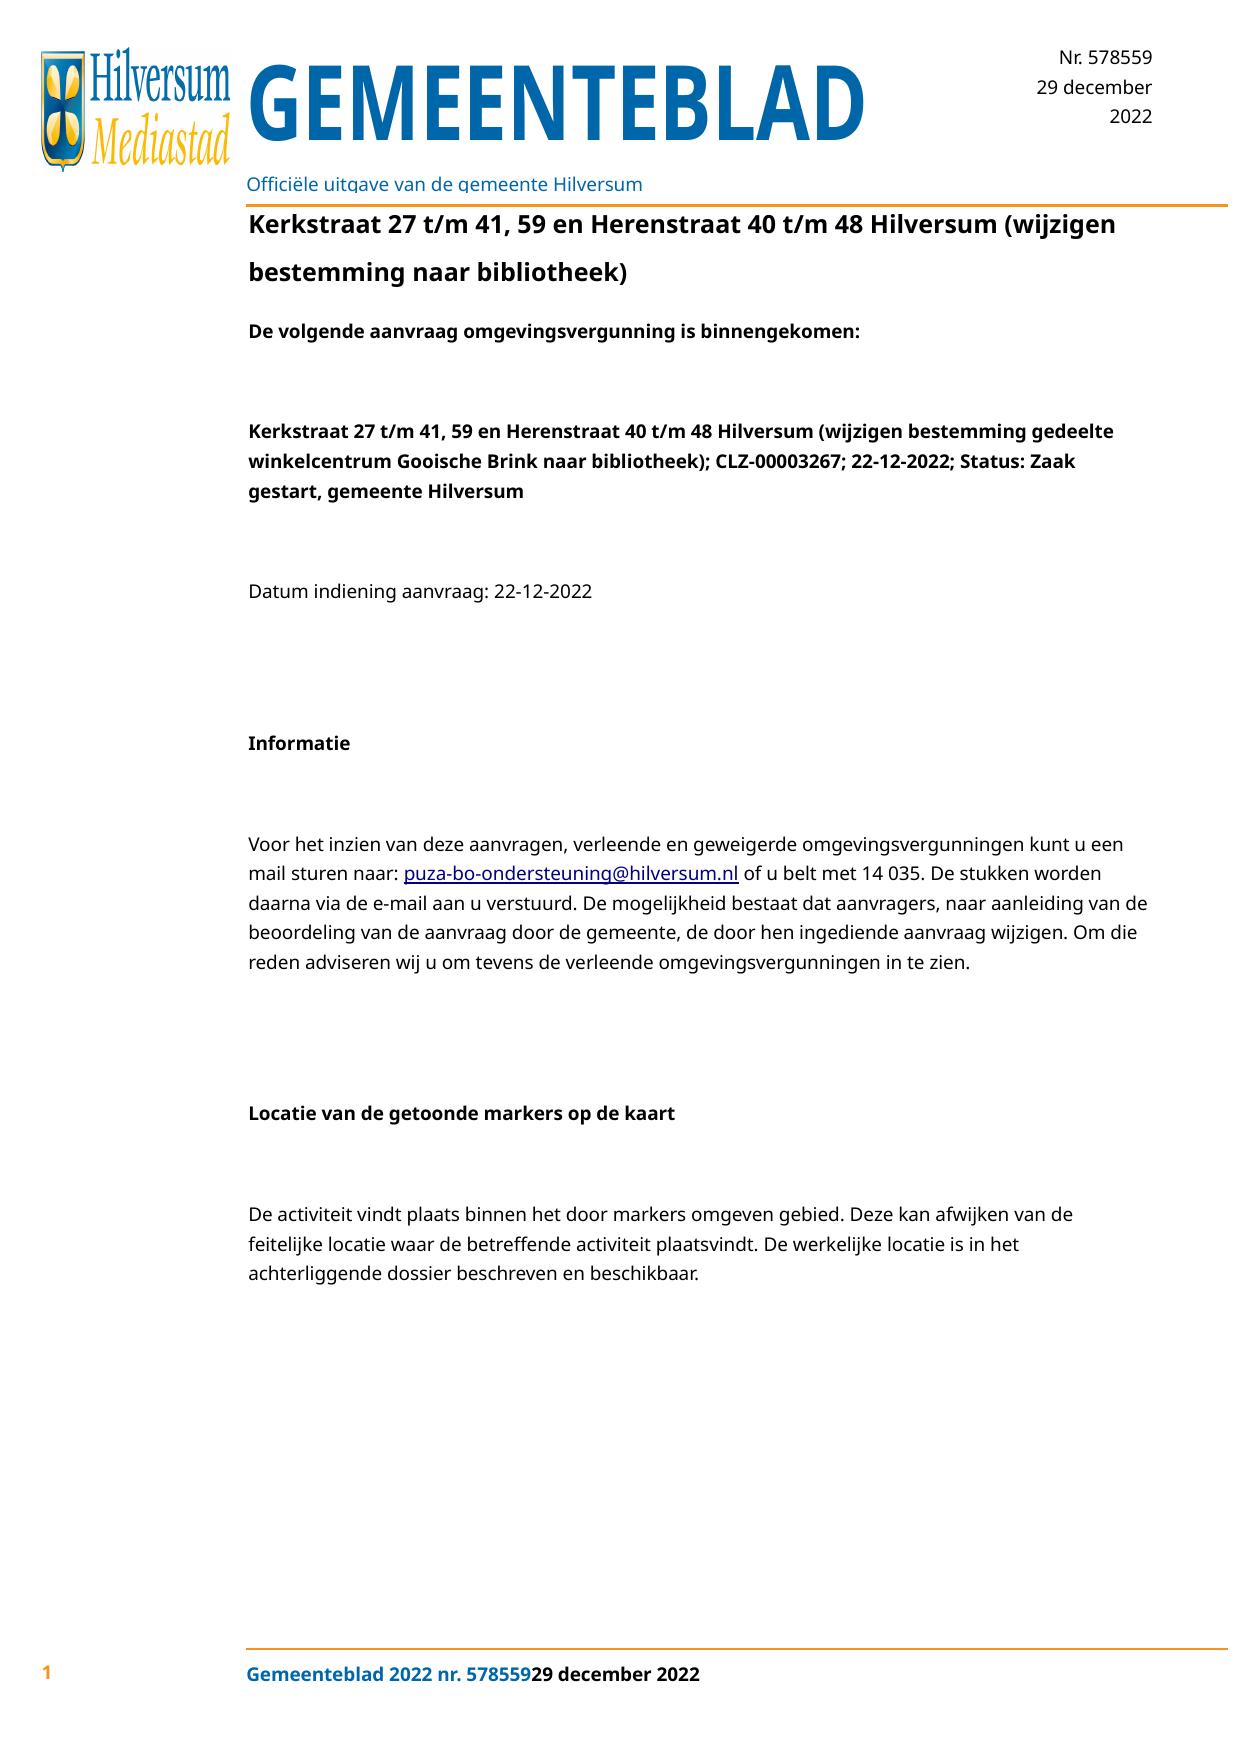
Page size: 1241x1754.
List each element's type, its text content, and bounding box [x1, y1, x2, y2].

text De volgende aanvraag omgevingsvergunning is binnengekomen: [248, 318, 1152, 344]
text Kerkstraat 27 t/m 41, 59 en Herenstraat 40 t/m 48 Hilversum (wijzigen bestemming naar bibliotheek) [248, 207, 1152, 288]
text Datum indiening aanvraag: 22-12-2022 [248, 579, 1152, 604]
text Voor het inzien van deze aanvragen, verleende en geweigerde omgevingsvergunningen kunt u een mail sturen naar: puza-bo-ondersteuning@hilversum.nl of u belt met 14 035. De stukken worden daarna via de e-mail aan u verstuurd. De mogelijkheid bestaat dat aanvragers, naar aanleiding van de beoordeling van de aanvraag door de gemeente, de door hen ingediende aanvraag wijzigen. Om die reden adviseren wij u om tevens de verleende omgevingsvergunningen in te zien. [248, 831, 1152, 975]
text De activiteit vindt plaats binnen het door markers omgeven gebied. Deze kan afwijken van de feitelijke locatie waar de betreffende activiteit plaatsvindt. De werkelijke locatie is in het achterliggende dossier beschreven en beschikbaar. [248, 1201, 1152, 1286]
text Locatie van de getoonde markers op de kaart [248, 1100, 1152, 1126]
text Kerkstraat 27 t/m 41, 59 en Herenstraat 40 t/m 48 Hilversum (wijzigen bestemming gedeelte winkelcentrum Gooische Brink naar bibliotheek); CLZ-00003267; 22-12-2022; Status: Zaak gestart, gemeente Hilversum [248, 419, 1152, 504]
picture [41, 47, 231, 172]
text Informatie [248, 730, 1152, 756]
